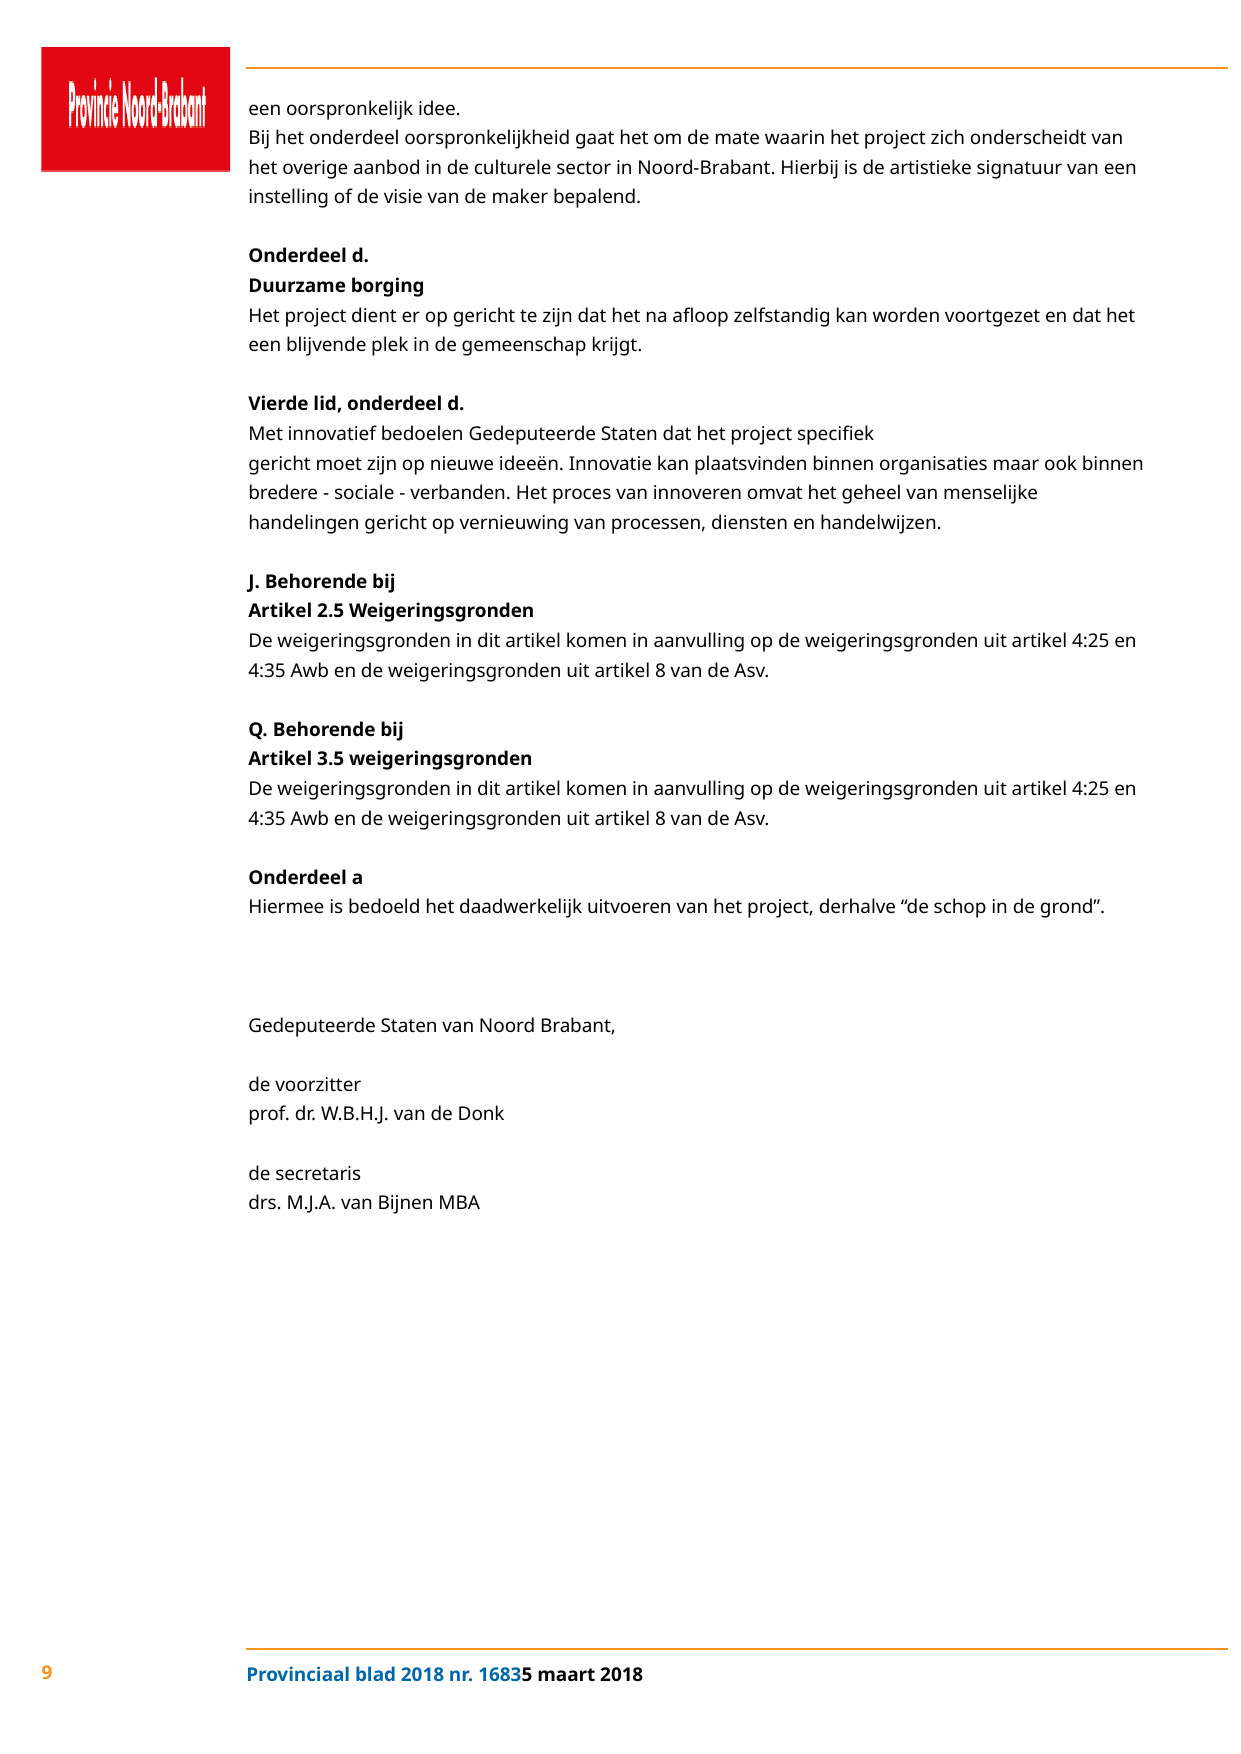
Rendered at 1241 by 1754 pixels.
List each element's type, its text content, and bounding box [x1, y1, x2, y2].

text J. Behorende bij [248, 568, 1152, 594]
text Bij het onderdeel oorspronkelijkheid gaat het om de mate waarin het project zich onderscheidt van het overige aanbod in de culturele sector in Noord-Brabant. Hierbij is de artistieke signatuur van een instelling of de visie van de maker bepalend. [248, 124, 1152, 209]
text de secretaris [248, 1160, 1152, 1186]
text Q. Behorende bij [248, 716, 1152, 742]
text prof. dr. W.B.H.J. van de Donk [248, 1101, 1152, 1126]
text drs. M.J.A. van Bijnen MBA [248, 1189, 1152, 1215]
text De weigeringsgronden in dit artikel komen in aanvulling op de weigeringsgronden uit artikel 4:25 en 4:35 Awb en de weigeringsgronden uit artikel 8 van de Asv. [248, 775, 1152, 831]
text een oorspronkelijk idee. [248, 95, 1152, 121]
text Artikel 3.5 weigeringsgronden [248, 746, 1152, 771]
text Het project dient er op gericht te zijn dat het na afloop zelfstandig kan worden voortgezet en dat het een blijvende plek in de gemeenschap krijgt. [248, 302, 1152, 357]
text Duurzame borging [248, 272, 1152, 298]
text Gedeputeerde Staten van Noord Brabant, [248, 1012, 1152, 1038]
text Onderdeel a [248, 864, 1152, 890]
text De weigeringsgronden in dit artikel komen in aanvulling op de weigeringsgronden uit artikel 4:25 en 4:35 Awb en de weigeringsgronden uit artikel 8 van de Asv. [248, 627, 1152, 683]
text Met innovatief bedoelen Gedeputeerde Staten dat het project specifiek [248, 420, 1152, 446]
text Onderdeel d. [248, 243, 1152, 268]
text de voorzitter [248, 1071, 1152, 1097]
text Artikel 2.5 Weigeringsgronden [248, 598, 1152, 623]
text Vierde lid, onderdeel d. [248, 391, 1152, 416]
text gericht moet zijn op nieuwe ideeën. Innovatie kan plaatsvinden binnen organisaties maar ook binnen bredere - sociale - verbanden. Het proces van innoveren omvat het geheel van menselijke handelingen gericht op vernieuwing van processen, diensten en handelwijzen. [248, 450, 1152, 535]
picture [41, 47, 231, 172]
text Hiermee is bedoeld het daadwerkelijk uitvoeren van het project, derhalve “de schop in de grond”. [248, 893, 1152, 919]
